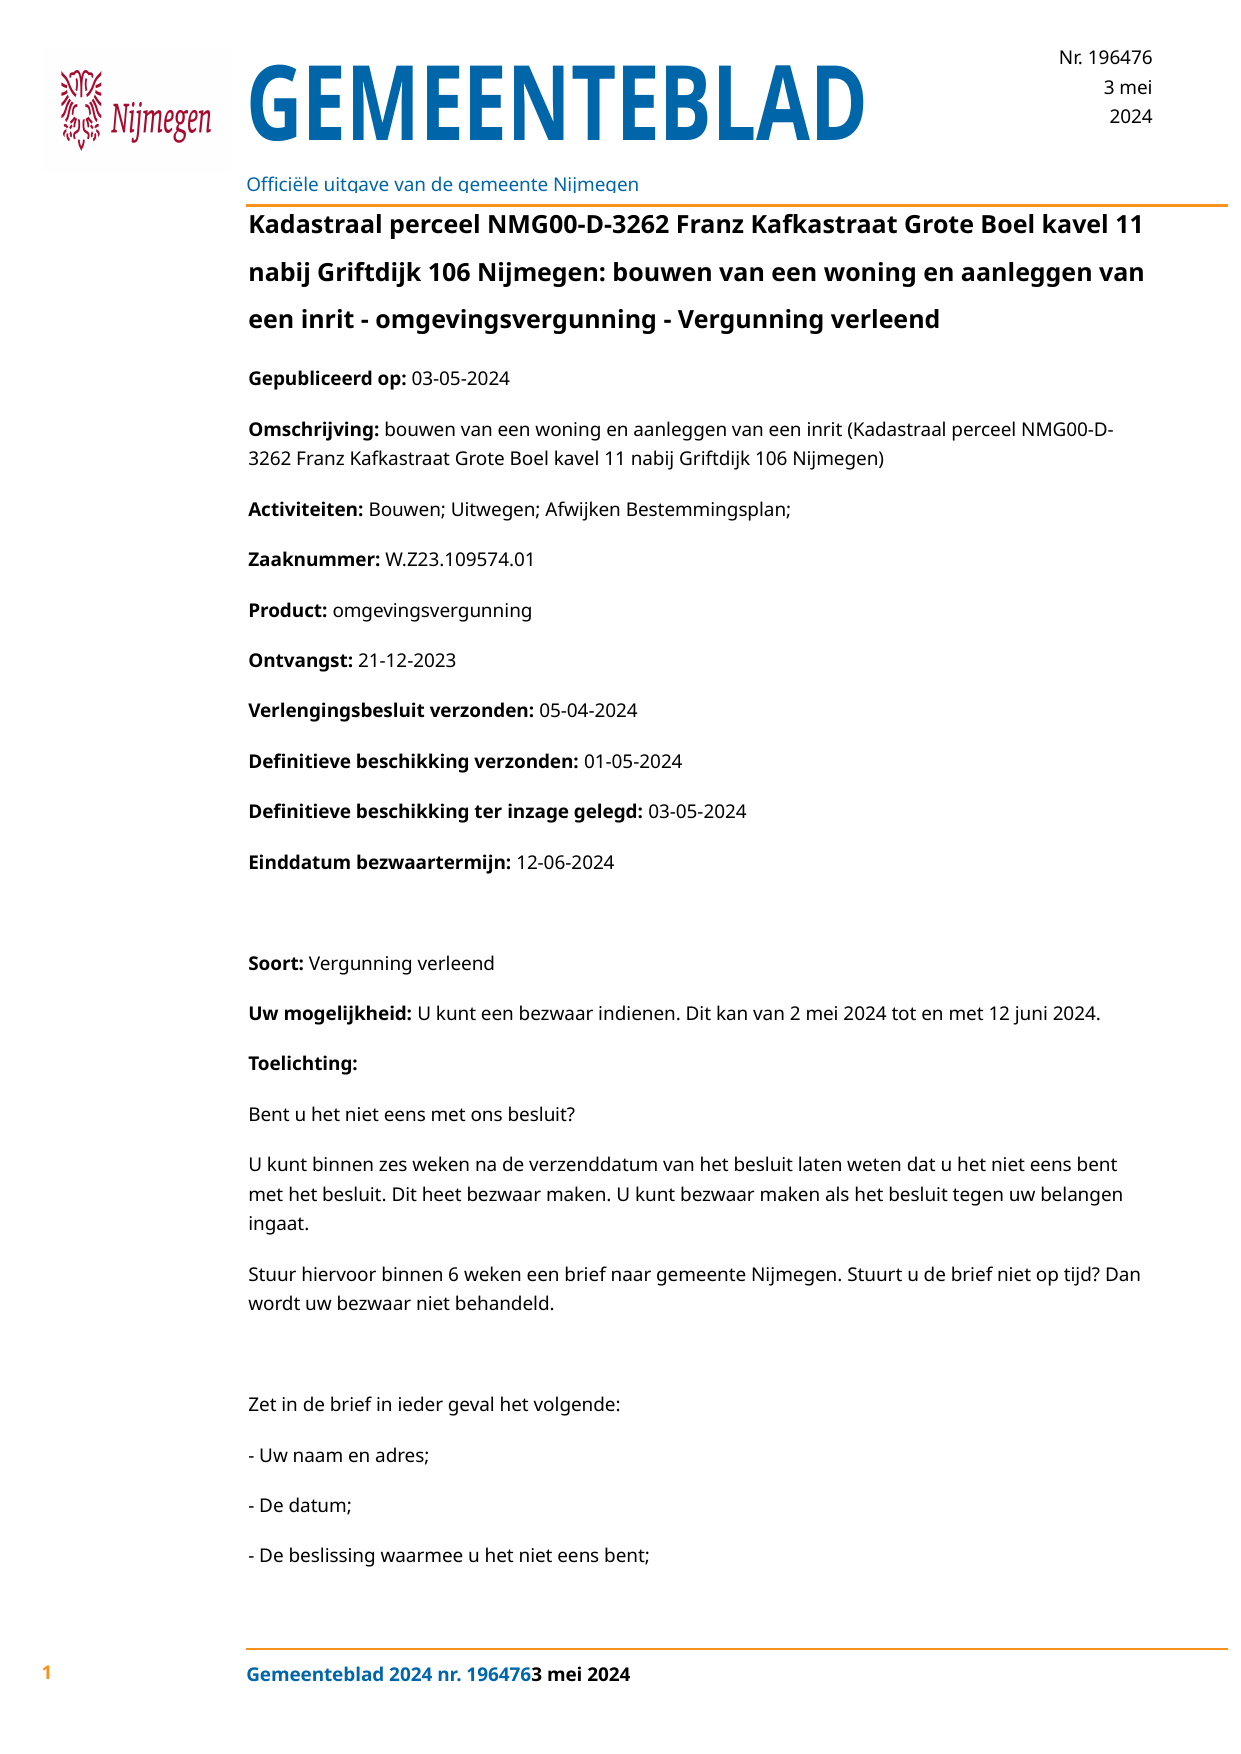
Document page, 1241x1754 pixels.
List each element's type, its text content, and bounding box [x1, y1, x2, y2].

text Zaaknummer: W.Z23.109574.01 [248, 546, 1152, 572]
text Bent u het niet eens met ons besluit? [248, 1101, 1152, 1127]
picture [41, 47, 231, 172]
text Product: omgevingsvergunning [248, 597, 1152, 622]
text Gepubliceerd op: 03-05-2024 [248, 366, 1152, 391]
text Definitieve beschikking verzonden: 01-05-2024 [248, 748, 1152, 774]
text Ontvangst: 21-12-2023 [248, 647, 1152, 673]
text Verlengingsbesluit verzonden: 05-04-2024 [248, 698, 1152, 723]
text Einddatum bezwaartermijn: 12-06-2024 [248, 849, 1152, 874]
text Kadastraal perceel NMG00-D-3262 Franz Kafkastraat Grote Boel kavel 11 nabij Griftdijk 106 Nijmegen: bouwen van een woning en aanleggen van een inrit - omgevingsvergunning - Vergunning verleend [248, 207, 1152, 336]
text Soort: Vergunning verleend [248, 950, 1152, 975]
text Zet in de brief in ieder geval het volgende: [248, 1391, 1152, 1417]
text - De datum; [248, 1492, 1152, 1518]
text U kunt binnen zes weken na de verzenddatum van het besluit laten weten dat u het niet eens bent met het besluit. Dit heet bezwaar maken. U kunt bezwaar maken als het besluit tegen uw belangen ingaat. [248, 1151, 1152, 1236]
text Toelichting: [248, 1051, 1152, 1076]
text Omschrijving: bouwen van een woning en aanleggen van een inrit (Kadastraal perceel NMG00-D-3262 Franz Kafkastraat Grote Boel kavel 11 nabij Griftdijk 106 Nijmegen) [248, 416, 1152, 471]
text - De beslissing waarmee u het niet eens bent; [248, 1543, 1152, 1568]
text Stuur hiervoor binnen 6 weken een brief naar gemeente Nijmegen. Stuurt u de brief niet op tijd? Dan wordt uw bezwaar niet behandeld. [248, 1261, 1152, 1316]
text - Uw naam en adres; [248, 1442, 1152, 1467]
text Uw mogelijkheid: U kunt een bezwaar indienen. Dit kan van 2 mei 2024 tot en met 12 juni 2024. [248, 1000, 1152, 1026]
text Definitieve beschikking ter inzage gelegd: 03-05-2024 [248, 798, 1152, 824]
text Activiteiten: Bouwen; Uitwegen; Afwijken Bestemmingsplan; [248, 496, 1152, 522]
